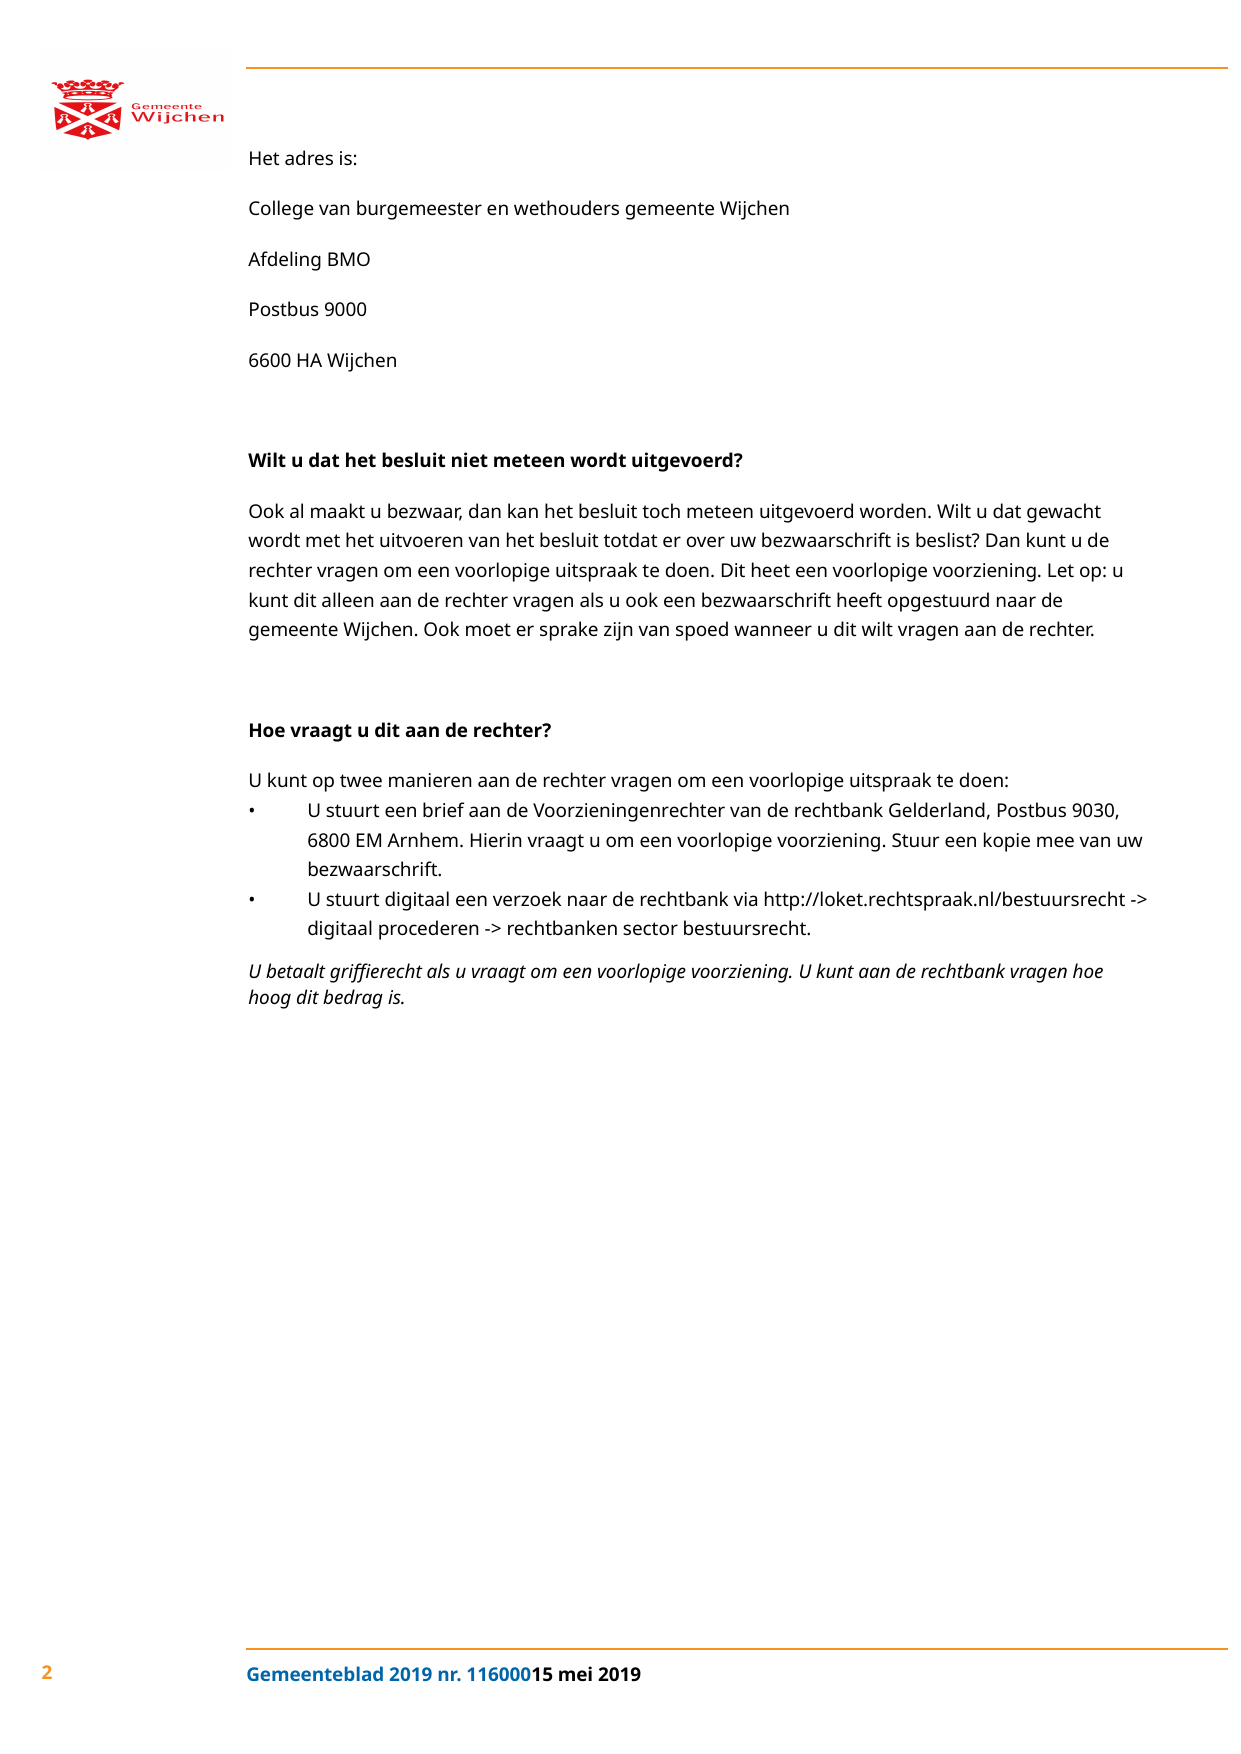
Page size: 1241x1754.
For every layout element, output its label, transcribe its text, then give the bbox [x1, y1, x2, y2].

text U betaalt griffierecht als u vraagt om een voorlopige voorziening. U kunt aan de rechtbank vragen hoe hoog dit bedrag is. [248, 959, 1152, 1010]
text 6600 HA Wijchen [248, 347, 1152, 373]
text Ook al maakt u bezwaar, dan kan het besluit toch meteen uitgevoerd worden. Wilt u dat gewacht wordt met het uitvoeren van het besluit totdat er over uw bezwaarschrift is beslist? Dan kunt u de rechter vragen om een voorlopige uitspraak te doen. Dit heet een voorlopige voorziening. Let op: u kunt dit alleen aan de rechter vragen als u ook een bezwaarschrift heeft opgestuurd naar de gemeente Wijchen. Ook moet er sprake zijn van spoed wanneer u dit wilt vragen aan de rechter. [248, 498, 1152, 642]
text College van burgemeester en wethouders gemeente Wijchen [248, 196, 1152, 221]
text Hoe vraagt u dit aan de rechter? [248, 717, 1152, 743]
text U kunt op twee manieren aan de rechter vragen om een voorlopige uitspraak te doen: [248, 768, 1152, 793]
text Het adres is: [248, 145, 1152, 171]
text Wilt u dat het besluit niet meteen wordt uitgevoerd? [248, 448, 1152, 473]
picture [41, 47, 231, 172]
list U stuurt een brief aan de Voorzieningenrechter van de rechtbank Gelderland, Postbus 9030, 6800 EM Arnhem. Hierin vraagt u om een voorlopige voorziening. Stuur een kopie mee van uw bezwaarschrift. [248, 797, 1152, 882]
text Postbus 9000 [248, 296, 1152, 322]
text Afdeling BMO [248, 246, 1152, 272]
list U stuurt digitaal een verzoek naar de rechtbank via http://loket.rechtspraak.nl/bestuursrecht -> digitaal procederen -> rechtbanken sector bestuursrecht. [248, 886, 1152, 941]
